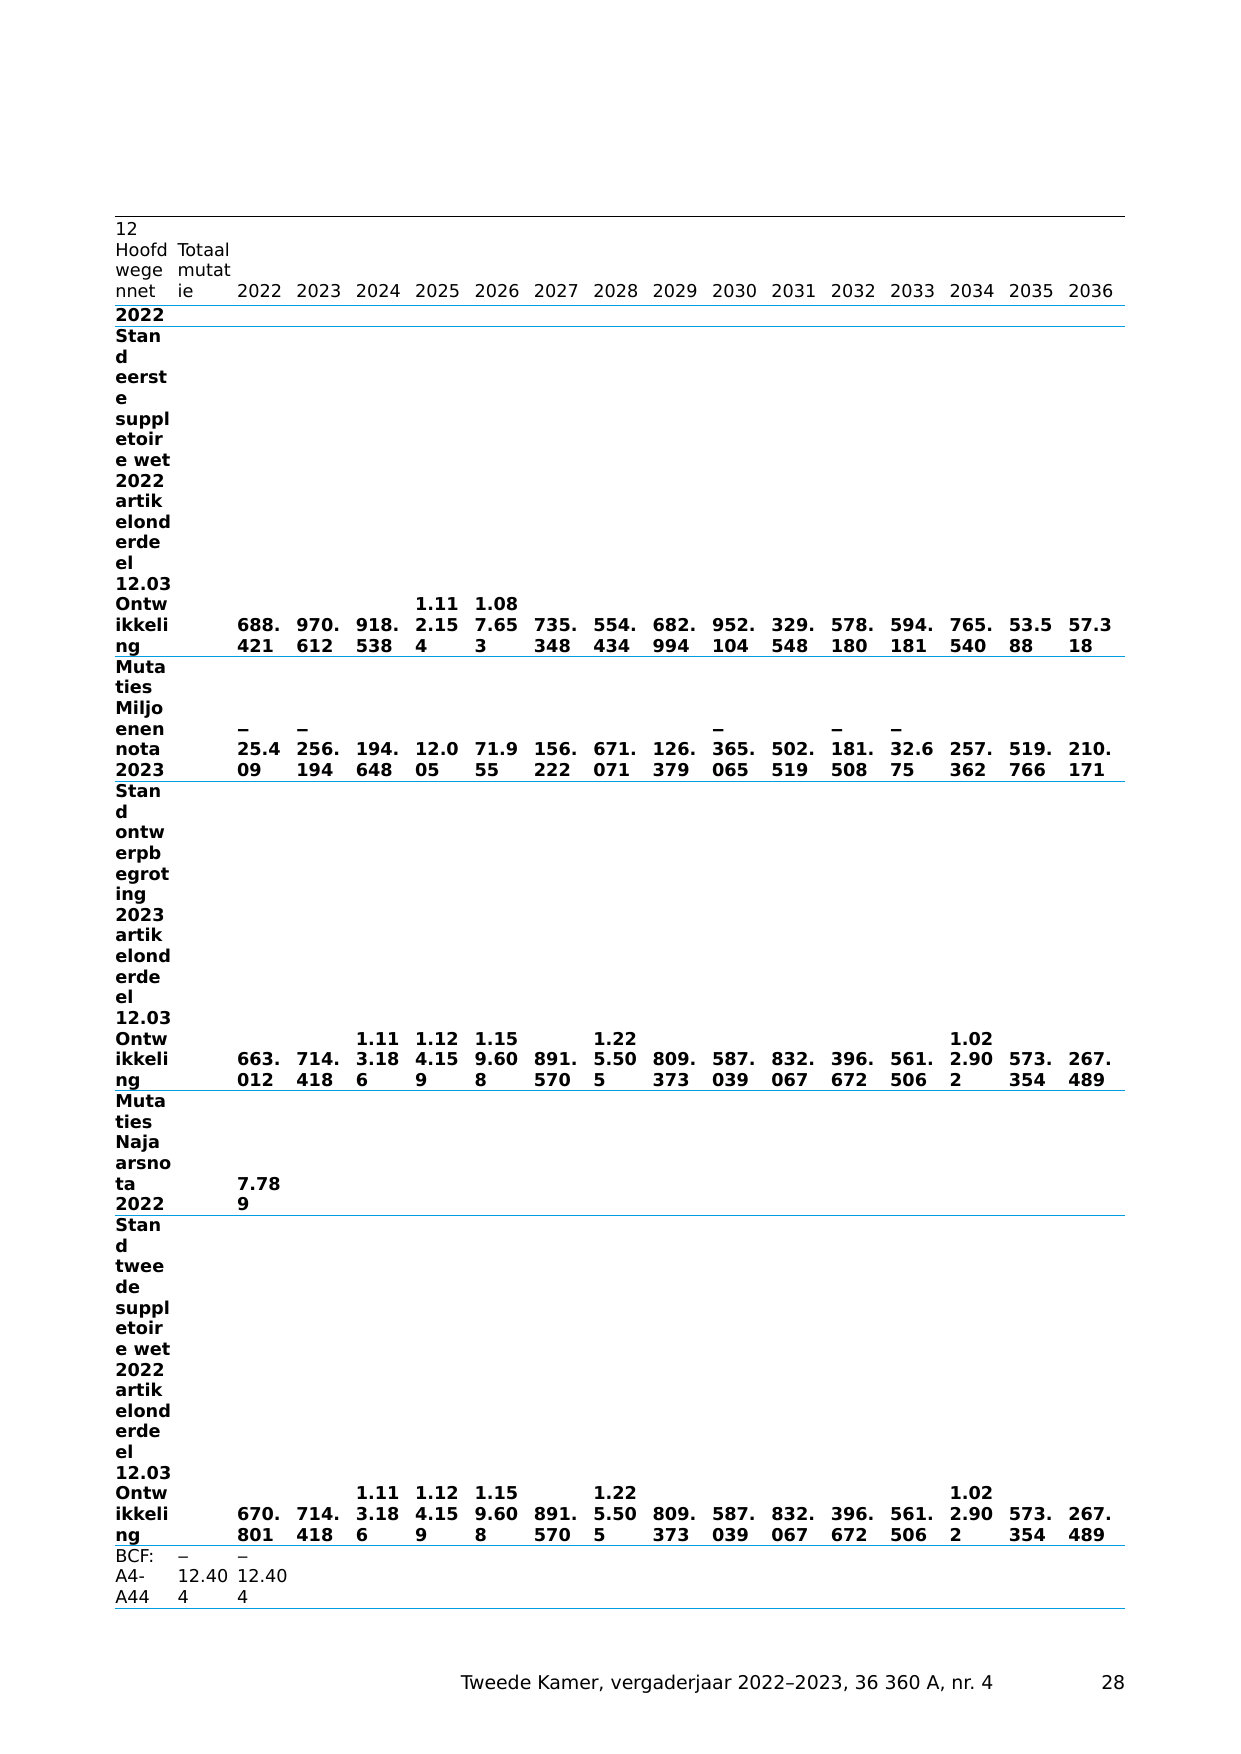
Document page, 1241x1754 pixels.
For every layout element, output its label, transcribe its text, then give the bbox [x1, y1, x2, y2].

table_cell 587.039 [709, 1216, 768, 1545]
table_cell 2022 [115, 306, 174, 326]
table_cell 2025 [412, 217, 471, 304]
table_cell 1.112.154 [412, 327, 471, 656]
table_cell 573.354 [1006, 782, 1065, 1090]
table_cell [1006, 306, 1065, 326]
table_cell 1.159.608 [471, 1216, 531, 1545]
table_cell 12.005 [412, 657, 471, 781]
table_cell [1065, 1546, 1125, 1608]
table_cell [828, 306, 887, 326]
table_cell 891.570 [531, 1216, 590, 1545]
table_cell [234, 306, 293, 326]
table_cell 2024 [353, 217, 412, 304]
table_cell [412, 1546, 471, 1608]
table_cell 573.354 [1006, 1216, 1065, 1545]
table_cell 735.348 [531, 327, 590, 656]
table_cell [175, 327, 234, 656]
table_cell 714.418 [293, 1216, 353, 1545]
table_cell 1.113.186 [353, 1216, 412, 1545]
table_cell [828, 1091, 887, 1215]
table_cell 57.318 [1065, 327, 1125, 656]
table_cell [175, 1091, 234, 1215]
table_cell 554.434 [590, 327, 649, 656]
table_cell 2033 [887, 217, 946, 304]
table_cell 1.022.902 [946, 782, 1006, 1090]
table_cell 2034 [946, 217, 1006, 304]
table_cell [768, 306, 828, 326]
table_cell 257.362 [946, 657, 1006, 781]
table_cell 396.672 [828, 1216, 887, 1545]
table_cell 1.124.159 [412, 782, 471, 1090]
table_header Tabel 2 Artikel 12 (bedragen x € 1 miljoen) [115, 191, 1125, 216]
table_cell 832.067 [768, 1216, 828, 1545]
table_cell 578.180 [828, 327, 887, 656]
table_cell Stand tweede suppletoire wet 2022 artikelonderdeel 12.03 Ontwikkeling [115, 1216, 174, 1545]
table_cell [531, 1546, 590, 1608]
table_cell 2029 [650, 217, 709, 304]
table_cell [709, 306, 768, 326]
table_cell [293, 306, 353, 326]
table_cell [946, 1091, 1006, 1215]
table_cell 1.225.505 [590, 782, 649, 1090]
table_cell 714.418 [293, 782, 353, 1090]
table_cell 1.159.608 [471, 782, 531, 1090]
table_cell ‒ 12.404 [234, 1546, 293, 1608]
table_cell 2027 [531, 217, 590, 304]
table_cell 561.506 [887, 1216, 946, 1545]
table_cell ‒ 12.404 [175, 1546, 234, 1608]
table_cell 53.588 [1006, 327, 1065, 656]
table_cell Mutaties Miljoenennota 2023 [115, 657, 174, 781]
table_cell [828, 1546, 887, 1608]
table_cell [590, 1091, 649, 1215]
table_cell [353, 306, 412, 326]
table_cell 2022 [234, 217, 293, 304]
table_cell 2030 [709, 217, 768, 304]
table_cell [293, 1091, 353, 1215]
table_cell Stand eerste suppletoire wet 2022 artikelonderdeel 12.03 Ontwikkeling [115, 327, 174, 656]
table_cell 267.489 [1065, 782, 1125, 1090]
table_cell 71.955 [471, 657, 531, 781]
table_cell 267.489 [1065, 1216, 1125, 1545]
table_cell [650, 1546, 709, 1608]
table_cell [887, 1546, 946, 1608]
table_cell 2031 [768, 217, 828, 304]
table_cell [1065, 1091, 1125, 1215]
table_cell [590, 1546, 649, 1608]
table_cell 561.506 [887, 782, 946, 1090]
table_cell [768, 1546, 828, 1608]
table_cell [590, 306, 649, 326]
table_cell 2035 [1006, 217, 1065, 304]
table_cell 1.124.159 [412, 1216, 471, 1545]
table_cell Stand ontwerpbegroting 2023 artikelonderdeel 12.03 Ontwikkeling [115, 782, 174, 1090]
table_cell 891.570 [531, 782, 590, 1090]
table_cell [412, 1091, 471, 1215]
table_cell 1.113.186 [353, 782, 412, 1090]
table_cell 519.766 [1006, 657, 1065, 781]
table_cell [887, 1091, 946, 1215]
table_cell [353, 1546, 412, 1608]
table_cell [650, 1091, 709, 1215]
table_cell 194.648 [353, 657, 412, 781]
table_cell 2028 [590, 217, 649, 304]
table_cell ‒ 32.675 [887, 657, 946, 781]
table_cell 12 Hoofdwegennet [115, 217, 174, 304]
table_cell [1006, 1091, 1065, 1215]
table_cell [471, 306, 531, 326]
table_cell [175, 782, 234, 1090]
table_cell ‒ 256.194 [293, 657, 353, 781]
table_cell Totaal mutatie [175, 217, 234, 304]
table_cell 1.022.902 [946, 1216, 1006, 1545]
table_cell [887, 306, 946, 326]
table_cell 918.538 [353, 327, 412, 656]
table_cell BCF: A4-A44 [115, 1546, 174, 1608]
table_cell [471, 1091, 531, 1215]
table_cell 329.548 [768, 327, 828, 656]
table_cell [650, 306, 709, 326]
table_cell [531, 306, 590, 326]
table_cell 587.039 [709, 782, 768, 1090]
table_cell [946, 1546, 1006, 1608]
table_cell 2026 [471, 217, 531, 304]
table_cell [1065, 306, 1125, 326]
table_cell [412, 306, 471, 326]
table_cell [709, 1091, 768, 1215]
table_cell 2032 [828, 217, 887, 304]
table_cell 2023 [293, 217, 353, 304]
table_cell 2036 [1065, 217, 1125, 304]
table_cell ‒ 25.409 [234, 657, 293, 781]
table_cell 670.801 [234, 1216, 293, 1545]
table_cell 1.225.505 [590, 1216, 649, 1545]
table_cell 7.789 [234, 1091, 293, 1215]
table_cell 688.421 [234, 327, 293, 656]
table_cell 594.181 [887, 327, 946, 656]
table_cell 952.104 [709, 327, 768, 656]
table_cell [531, 1091, 590, 1215]
table_cell 970.612 [293, 327, 353, 656]
table_cell 809.373 [650, 1216, 709, 1545]
table_cell 210.171 [1065, 657, 1125, 781]
table_cell 502.519 [768, 657, 828, 781]
table_cell 671.071 [590, 657, 649, 781]
table_cell 832.067 [768, 782, 828, 1090]
table_cell ‒ 365.065 [709, 657, 768, 781]
table_cell Mutaties Najaarsnota 2022 [115, 1091, 174, 1215]
table_cell ‒ 181.508 [828, 657, 887, 781]
table_cell [709, 1546, 768, 1608]
table_cell 809.373 [650, 782, 709, 1090]
table_cell [768, 1091, 828, 1215]
table_cell [946, 306, 1006, 326]
table_cell [175, 306, 234, 326]
table_cell 1.087.653 [471, 327, 531, 656]
table_cell 396.672 [828, 782, 887, 1090]
table_cell 765.540 [946, 327, 1006, 656]
table_cell [471, 1546, 531, 1608]
table_cell [175, 1216, 234, 1545]
table_cell 682.994 [650, 327, 709, 656]
table_cell 663.012 [234, 782, 293, 1090]
table_cell [175, 657, 234, 781]
table_cell 156.222 [531, 657, 590, 781]
table_cell [353, 1091, 412, 1215]
table_cell [1006, 1546, 1065, 1608]
table_cell 126.379 [650, 657, 709, 781]
table_cell [293, 1546, 353, 1608]
